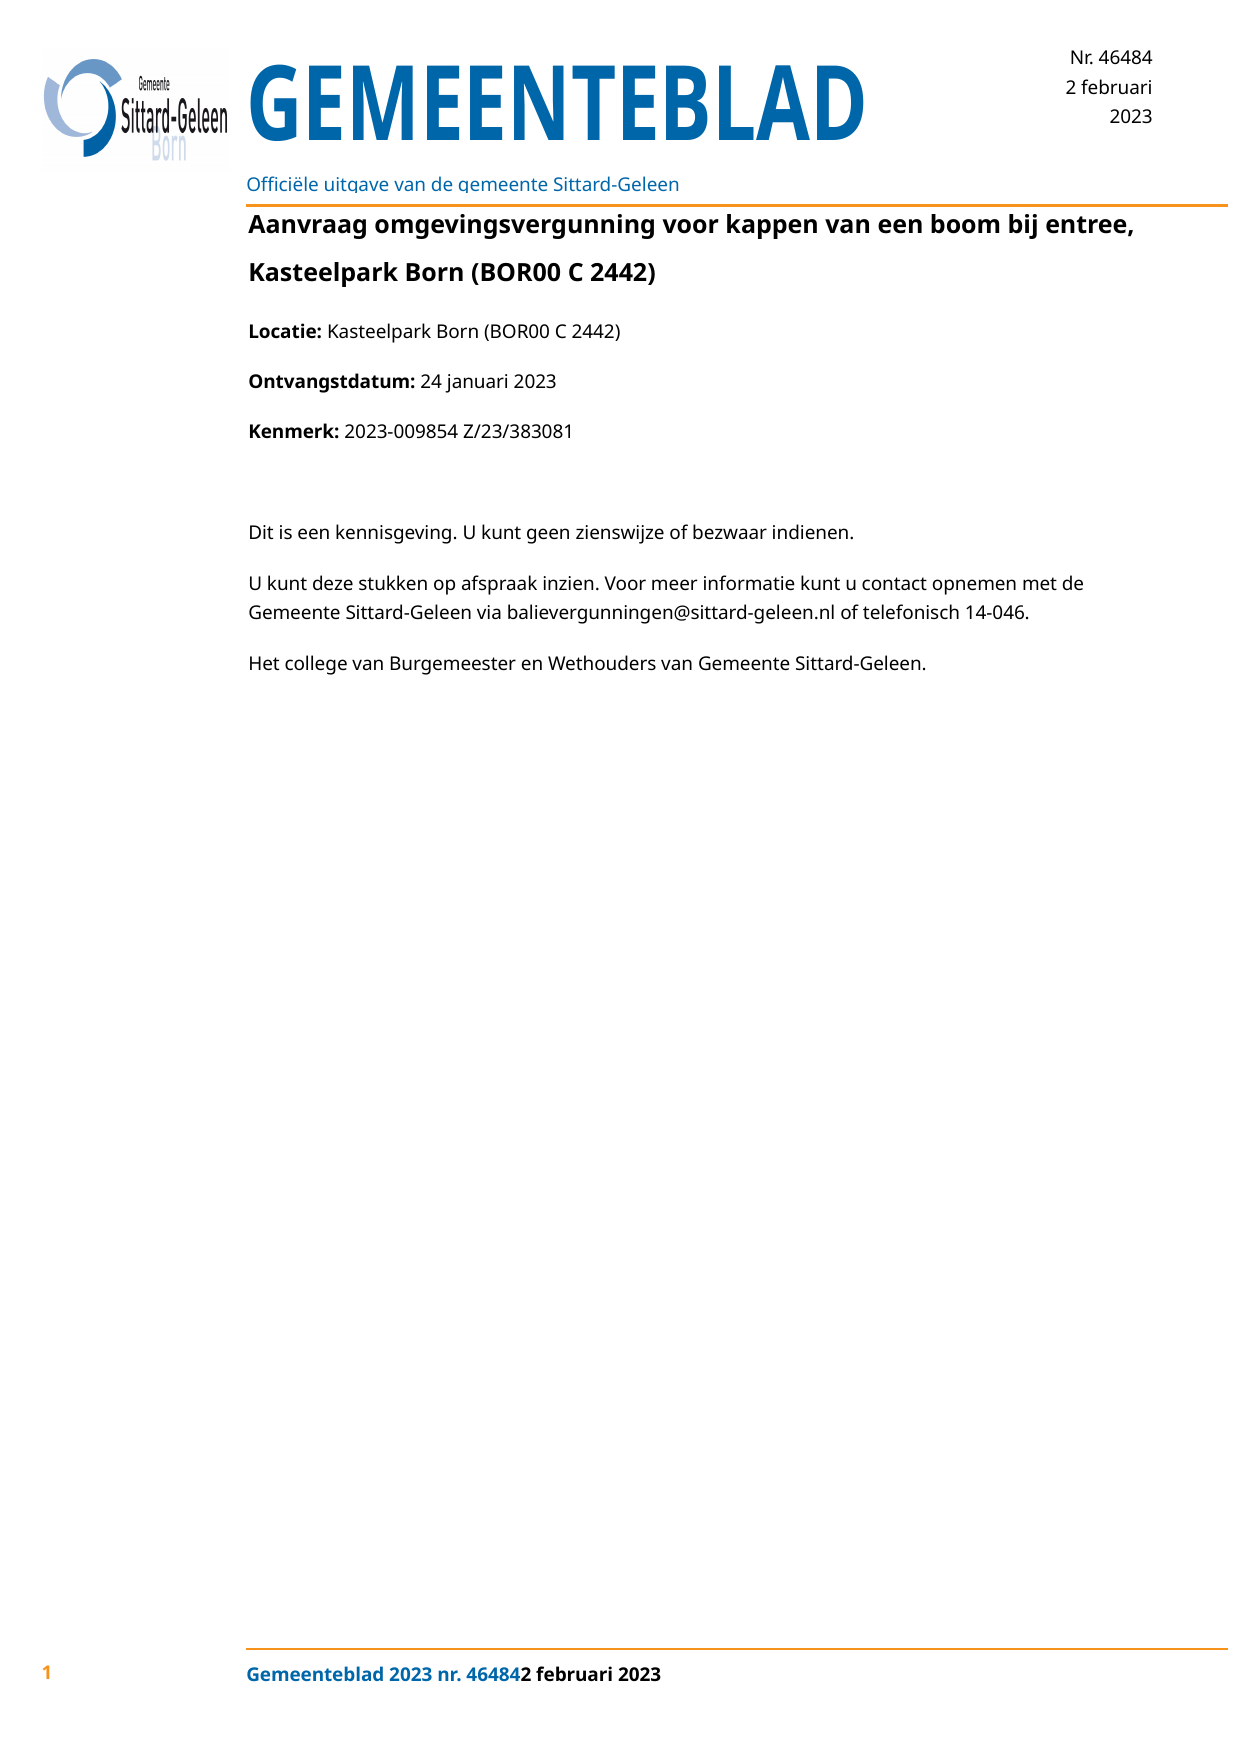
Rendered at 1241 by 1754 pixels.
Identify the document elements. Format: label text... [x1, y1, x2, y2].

text Locatie: Kasteelpark Born (BOR00 C 2442) [248, 318, 1152, 344]
text Kenmerk: 2023-009854 Z/23/383081 [248, 419, 1152, 444]
picture [41, 47, 231, 172]
text U kunt deze stukken op afspraak inzien. Voor meer informatie kunt u contact opnemen met de Gemeente Sittard-Geleen via balievergunningen@sittard-geleen.nl of telefonisch 14-046. [248, 570, 1152, 625]
text Dit is een kennisgeving. U kunt geen zienswijze of bezwaar indienen. [248, 519, 1152, 545]
text Het college van Burgemeester en Wethouders van Gemeente Sittard-Geleen. [248, 650, 1152, 676]
text Ontvangstdatum: 24 januari 2023 [248, 368, 1152, 394]
text Aanvraag omgevingsvergunning voor kappen van een boom bij entree, Kasteelpark Born (BOR00 C 2442) [248, 207, 1152, 288]
